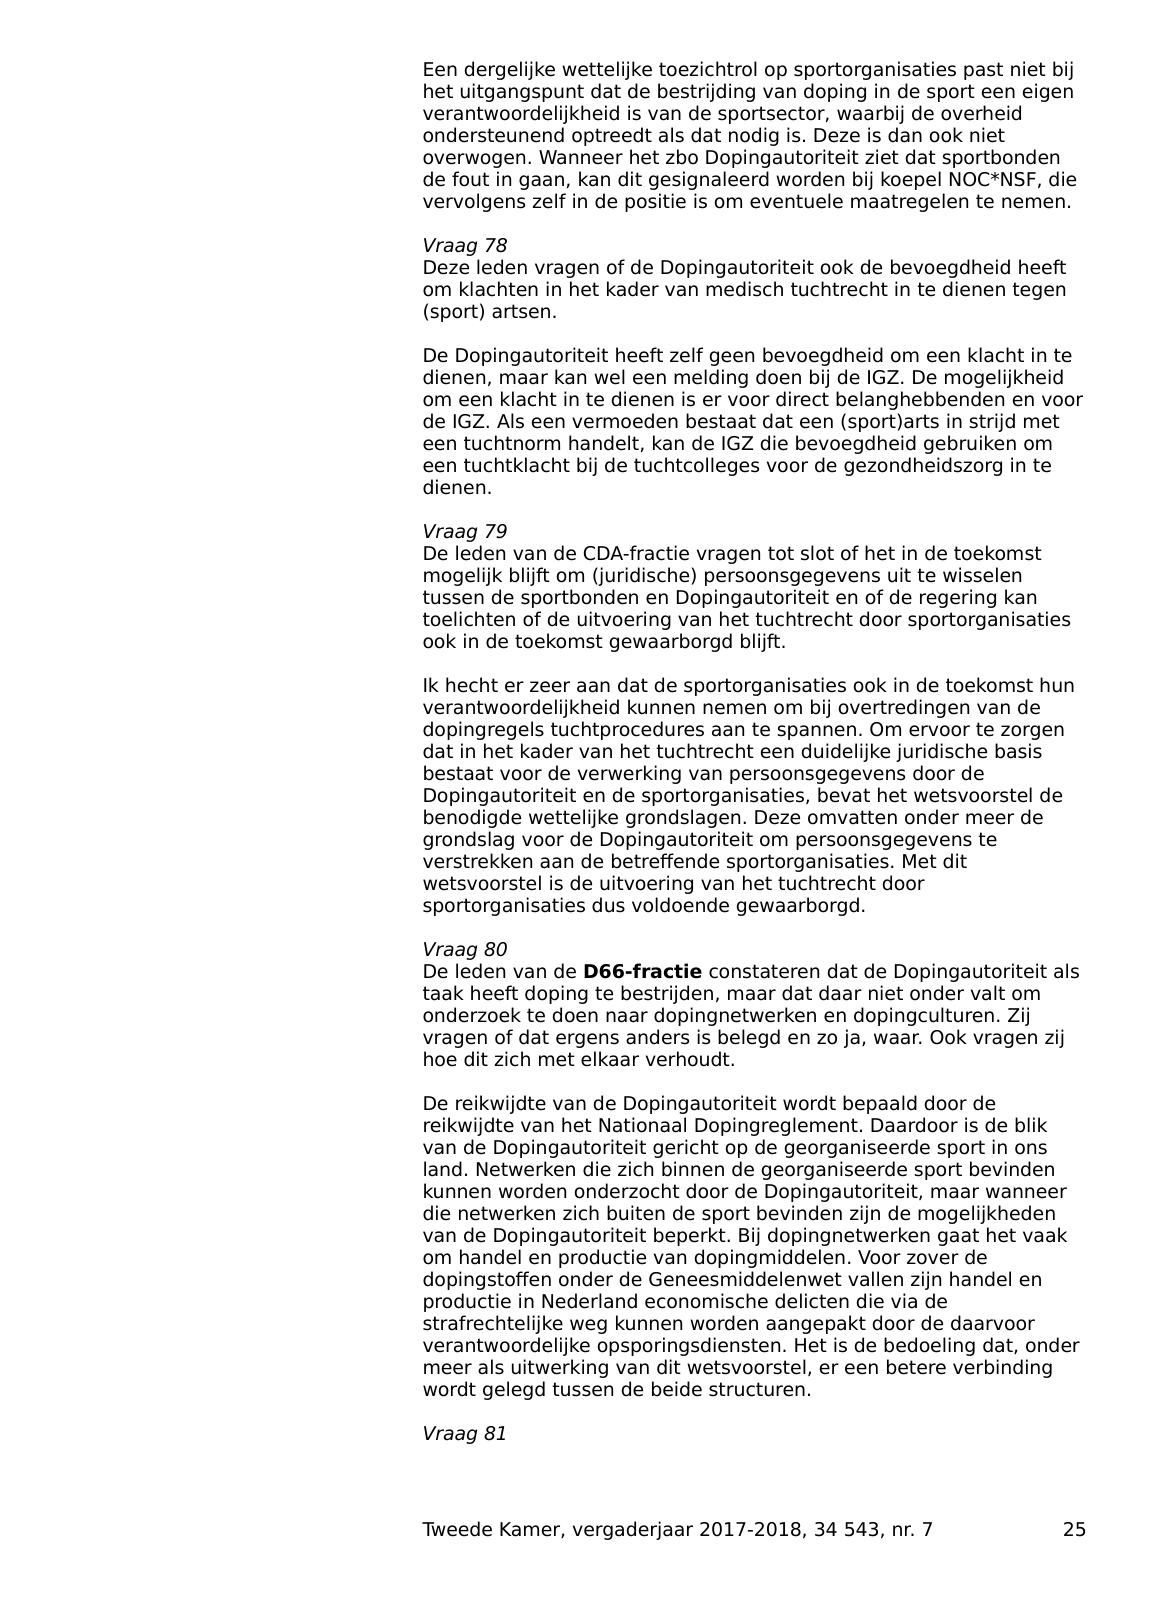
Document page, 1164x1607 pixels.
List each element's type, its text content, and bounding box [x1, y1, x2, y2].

text Een dergelijke wettelijke toezichtrol op sportorganisaties past niet bij het uitgangspunt dat de bestrijding van doping in de sport een eigen verantwoordelijkheid is van de sportsector, waarbij de overheid ondersteunend optreedt als dat nodig is. Deze is dan ook niet overwogen. Wanneer het zbo Dopingautoriteit ziet dat sportbonden de fout in gaan, kan dit gesignaleerd worden bij koepel NOC*NSF, die vervolgens zelf in de positie is om eventuele maatregelen te nemen. [422, 59, 1087, 213]
text De reikwijdte van de Dopingautoriteit wordt bepaald door de reikwijdte van het Nationaal Dopingreglement. Daardoor is de blik van de Dopingautoriteit gericht op de georganiseerde sport in ons land. Netwerken die zich binnen de georganiseerde sport bevinden kunnen worden onderzocht door de Dopingautoriteit, maar wanneer die netwerken zich buiten de sport bevinden zijn de mogelijkheden van de Dopingautoriteit beperkt. Bij dopingnetwerken gaat het vaak om handel en productie van dopingmiddelen. Voor zover de dopingstoffen onder de Geneesmiddelenwet vallen zijn handel en productie in Nederland economische delicten die via de strafrechtelijke weg kunnen worden aangepakt door de daarvoor verantwoordelijke opsporingsdiensten. Het is de bedoeling dat, onder meer als uitwerking van dit wetsvoorstel, er een betere verbinding wordt gelegd tussen de beide structuren. [422, 1093, 1087, 1401]
text Deze leden vragen of de Dopingautoriteit ook de bevoegdheid heeft om klachten in het kader van medisch tuchtrecht in te dienen tegen (sport) artsen. [422, 257, 1087, 323]
text Vraag 81 [422, 1423, 1087, 1445]
text De leden van de D66-fractie constateren dat de Dopingautoriteit als taak heeft doping te bestrijden, maar dat daar niet onder valt om onderzoek te doen naar dopingnetwerken en dopingculturen. Zij vragen of dat ergens anders is belegd en zo ja, waar. Ook vragen zij hoe dit zich met elkaar verhoudt. [422, 961, 1087, 1071]
text De leden van de CDA-fractie vragen tot slot of het in de toekomst mogelijk blijft om (juridische) persoonsgegevens uit te wisselen tussen de sportbonden en Dopingautoriteit en of de regering kan toelichten of de uitvoering van het tuchtrecht door sportorganisaties ook in de toekomst gewaarborgd blijft. [422, 543, 1087, 653]
text Vraag 80 [422, 939, 1087, 961]
text Vraag 78 [422, 235, 1087, 257]
text Ik hecht er zeer aan dat de sportorganisaties ook in de toekomst hun verantwoordelijkheid kunnen nemen om bij overtredingen van de dopingregels tuchtprocedures aan te spannen. Om ervoor te zorgen dat in het kader van het tuchtrecht een duidelijke juridische basis bestaat voor de verwerking van persoonsgegevens door de Dopingautoriteit en de sportorganisaties, bevat het wetsvoorstel de benodigde wettelijke grondslagen. Deze omvatten onder meer de grondslag voor de Dopingautoriteit om persoonsgegevens te verstrekken aan de betreffende sportorganisaties. Met dit wetsvoorstel is de uitvoering van het tuchtrecht door sportorganisaties dus voldoende gewaarborgd. [422, 675, 1087, 917]
text De Dopingautoriteit heeft zelf geen bevoegdheid om een klacht in te dienen, maar kan wel een melding doen bij de IGZ. De mogelijkheid om een klacht in te dienen is er voor direct belanghebbenden en voor de IGZ. Als een vermoeden bestaat dat een (sport)arts in strijd met een tuchtnorm handelt, kan de IGZ die bevoegdheid gebruiken om een tuchtklacht bij de tuchtcolleges voor de gezondheidszorg in te dienen. [422, 345, 1087, 499]
text Vraag 79 [422, 521, 1087, 543]
